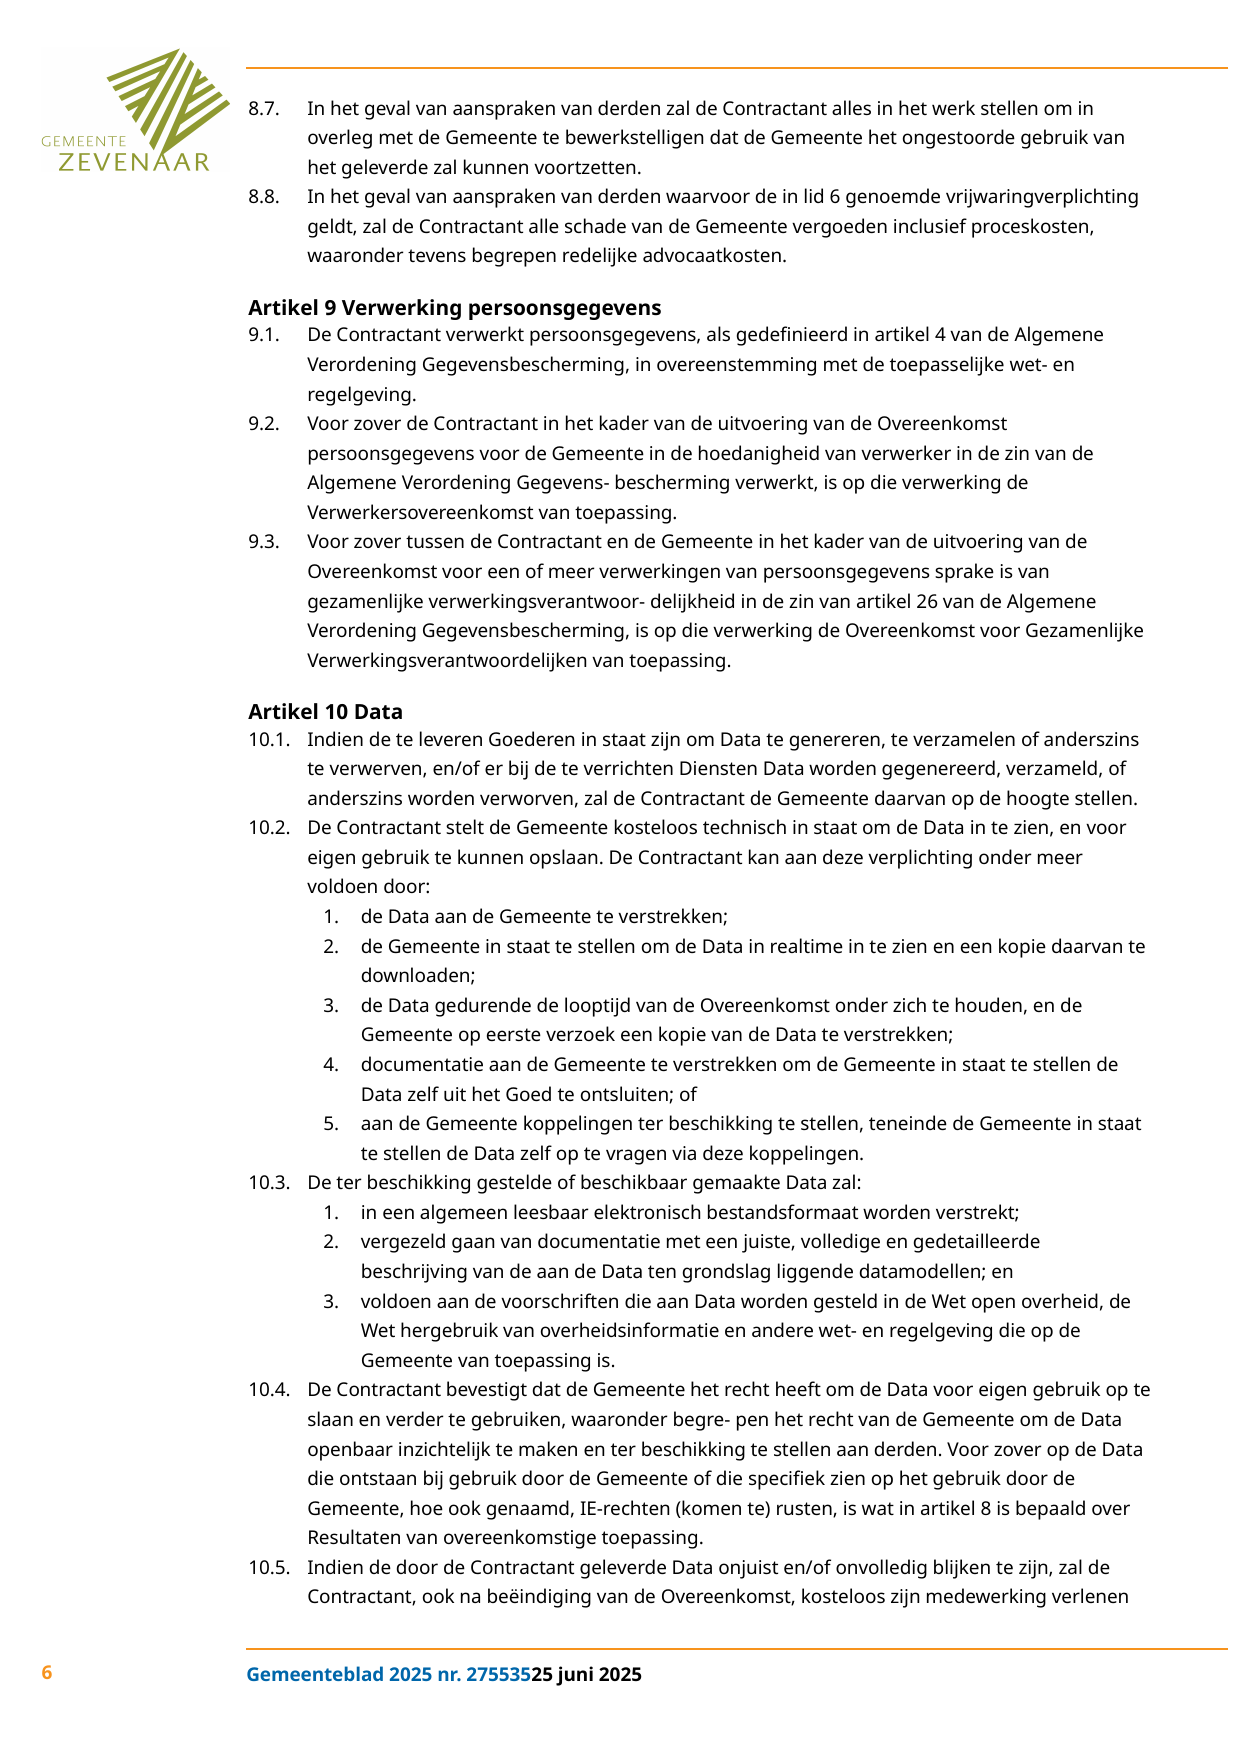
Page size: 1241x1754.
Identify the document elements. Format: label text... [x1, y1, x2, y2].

picture [41, 47, 231, 172]
list In het geval van aanspraken van derden waarvoor de in lid 6 genoemde vrijwaringverplichting geldt, zal de Contractant alle schade van de Gemeente vergoeden inclusief proceskosten, waaronder tevens begrepen redelijke advocaatkosten. [248, 183, 1152, 268]
list de Gemeente in staat te stellen om de Data in realtime in te zien en een kopie daarvan te downloaden; [323, 933, 1152, 988]
list voldoen aan de voorschriften die aan Data worden gesteld in de Wet open overheid, de Wet hergebruik van overheidsinformatie en andere wet- en regelgeving die op de Gemeente van toepassing is. [323, 1288, 1152, 1373]
list in een algemeen leesbaar elektronisch bestandsformaat worden verstrekt; [323, 1199, 1152, 1225]
list Indien de te leveren Goederen in staat zijn om Data te genereren, te verzamelen of anderszins te verwerven, en/of er bij de te verrichten Diensten Data worden gegenereerd, verzameld, of anderszins worden verworven, zal de Contractant de Gemeente daarvan op de hoogte stellen. [248, 726, 1152, 811]
list De Contractant bevestigt dat de Gemeente het recht heeft om de Data voor eigen gebruik op te slaan en verder te gebruiken, waaronder begre- pen het recht van de Gemeente om de Data openbaar inzichtelijk te maken en ter beschikking te stellen aan derden. Voor zover op de Data die ontstaan bij gebruik door de Gemeente of die specifiek zien op het gebruik door de Gemeente, hoe ook genaamd, IE-rechten (komen te) rusten, is wat in artikel 8 is bepaald over Resultaten van overeenkomstige toepassing. [248, 1377, 1152, 1550]
list de Data gedurende de looptijd van de Overeenkomst onder zich te houden, en de Gemeente op eerste verzoek een kopie van de Data te verstrekken; [323, 992, 1152, 1047]
list De Contractant verwerkt persoonsgegevens, als gedefinieerd in artikel 4 van de Algemene Verordening Gegevensbescherming, in overeenstemming met de toepasselijke wet- en regelgeving. [248, 322, 1152, 406]
list De ter beschikking gestelde of beschikbaar gemaakte Data zal: [248, 1169, 1152, 1195]
text Artikel 10 Data [248, 697, 1152, 726]
list aan de Gemeente koppelingen ter beschikking te stellen, teneinde de Gemeente in staat te stellen de Data zelf op te vragen via deze koppelingen. [323, 1110, 1152, 1166]
list Indien de door de Contractant geleverde Data onjuist en/of onvolledig blijken te zijn, zal de Contractant, ook na beëindiging van de Overeenkomst, kosteloos zijn medewerking verlenen [248, 1554, 1152, 1609]
list documentatie aan de Gemeente te verstrekken om de Gemeente in staat te stellen de Data zelf uit het Goed te ontsluiten; of [323, 1051, 1152, 1107]
list Voor zover de Contractant in het kader van de uitvoering van de Overeenkomst persoonsgegevens voor de Gemeente in de hoedanigheid van verwerker in de zin van de Algemene Verordening Gegevens- bescherming verwerkt, is op die verwerking de Verwerkersovereenkomst van toepassing. [248, 410, 1152, 525]
list de Data aan de Gemeente te verstrekken; [323, 903, 1152, 929]
list In het geval van aanspraken van derden zal de Contractant alles in het werk stellen om in overleg met de Gemeente te bewerkstelligen dat de Gemeente het ongestoorde gebruik van het geleverde zal kunnen voortzetten. [248, 95, 1152, 180]
list vergezeld gaan van documentatie met een juiste, volledige en gedetailleerde beschrijving van de aan de Data ten grondslag liggende datamodellen; en [323, 1229, 1152, 1284]
text Artikel 9 Verwerking persoonsgegevens [248, 293, 1152, 322]
list Voor zover tussen de Contractant en de Gemeente in het kader van de uitvoering van de Overeenkomst voor een of meer verwerkingen van persoonsgegevens sprake is van gezamenlijke verwerkingsverantwoor- delijkheid in de zin van artikel 26 van de Algemene Verordening Gegevensbescherming, is op die verwerking de Overeenkomst voor Gezamenlijke Verwerkingsverantwoordelijken van toepassing. [248, 529, 1152, 673]
list De Contractant stelt de Gemeente kosteloos technisch in staat om de Data in te zien, en voor eigen gebruik te kunnen opslaan. De Contractant kan aan deze verplichting onder meer voldoen door: [248, 814, 1152, 899]
